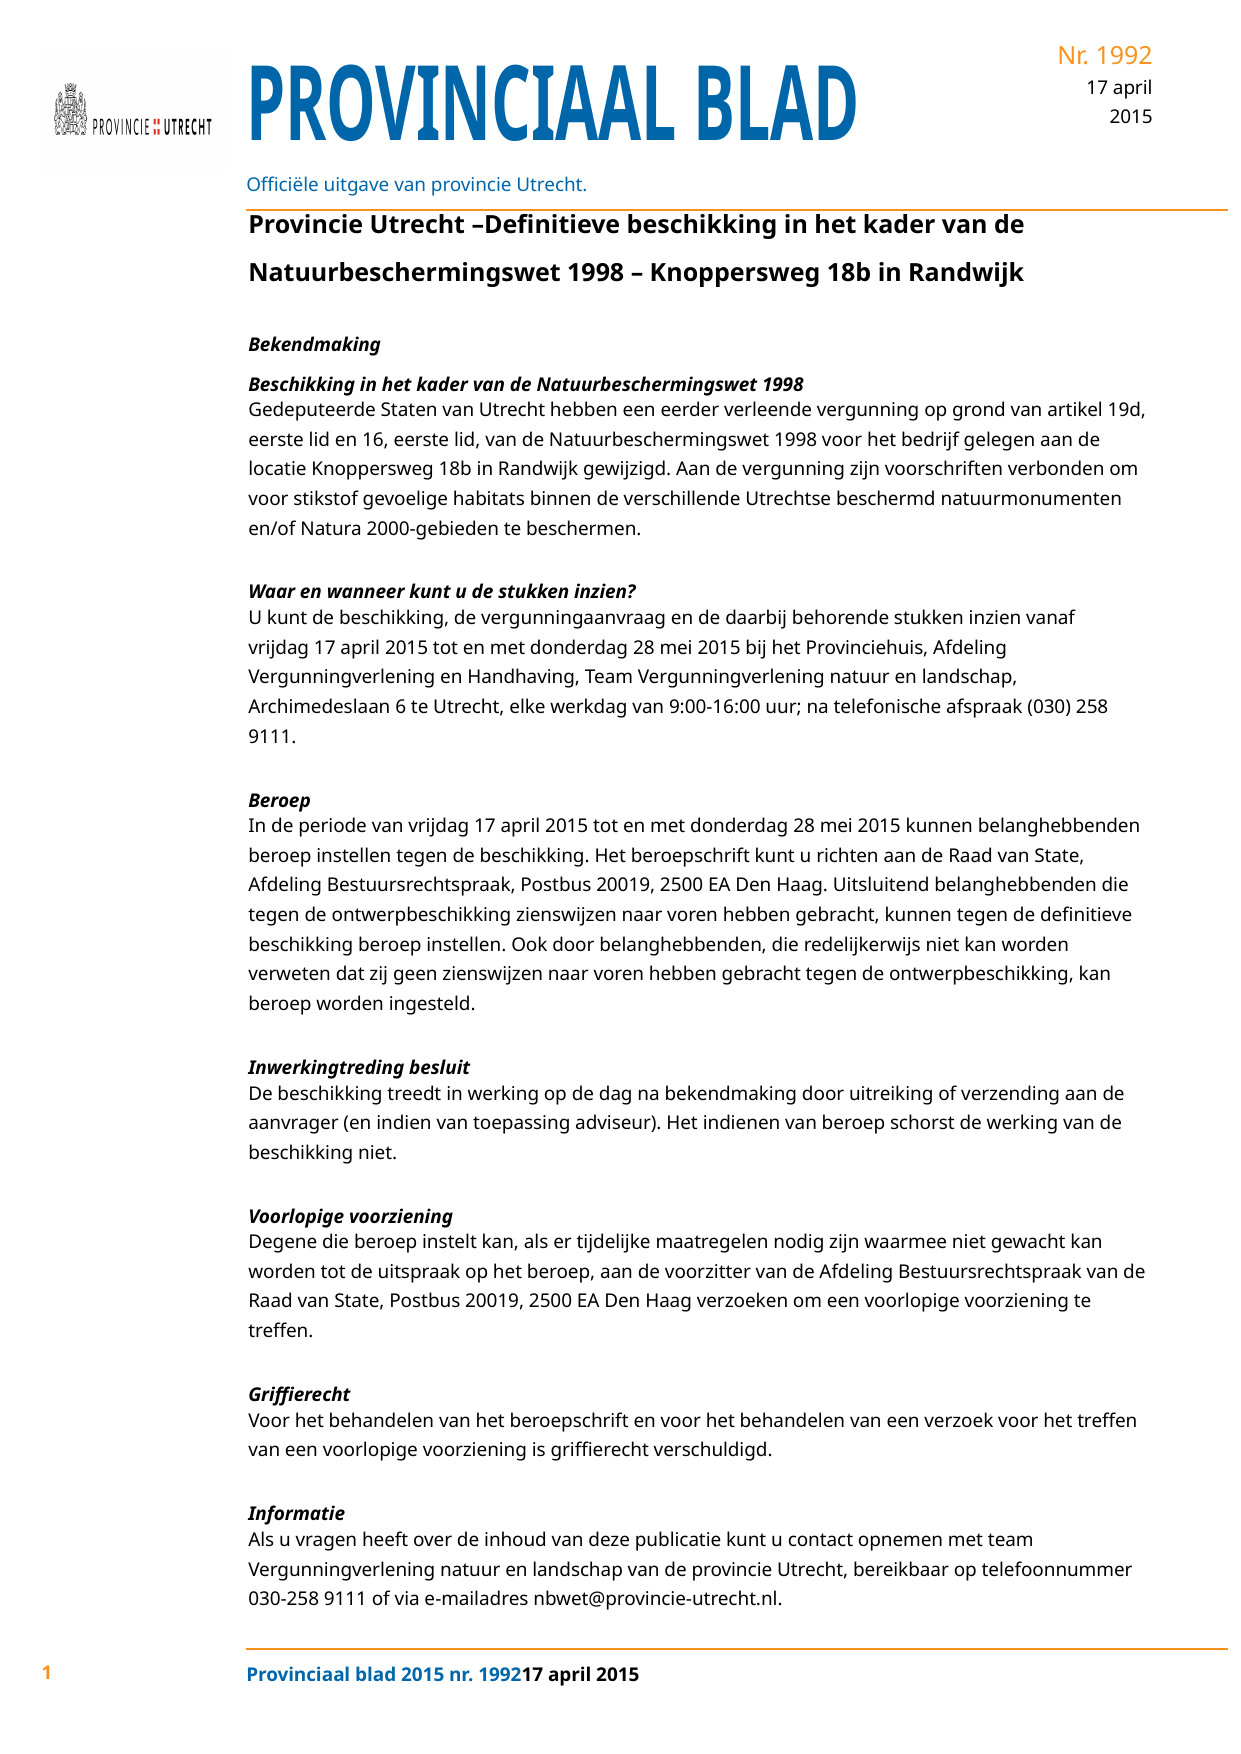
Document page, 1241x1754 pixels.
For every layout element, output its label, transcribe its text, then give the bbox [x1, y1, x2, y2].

text Inwerkingtreding besluit [248, 1054, 1152, 1080]
text Griffierecht [248, 1381, 1152, 1407]
picture [41, 47, 231, 172]
text Degene die beroep instelt kan, als er tijdelijke maatregelen nodig zijn waarmee niet gewacht kan worden tot de uitspraak op het beroep, aan de voorzitter van de Afdeling Bestuursrechtspraak van de Raad van State, Postbus 20019, 2500 EA Den Haag verzoeken om een voorlopige voorziening te treffen. [248, 1228, 1152, 1343]
text Informatie [248, 1501, 1152, 1526]
text Voor het behandelen van het beroepschrift en voor het behandelen van een verzoek voor het treffen van een voorlopige voorziening is griffierecht verschuldigd. [248, 1407, 1152, 1462]
text Provincie Utrecht –Definitieve beschikking in het kader van de Natuurbeschermingswet 1998 – Knoppersweg 18b in Randwijk [248, 211, 1152, 288]
text Als u vragen heeft over de inhoud van deze publicatie kunt u contact opnemen met team Vergunningverlening natuur en landschap van de provincie Utrecht, bereikbaar op telefoonnummer 030-258 9111 of via e-mailadres nbwet@provincie-utrecht.nl. [248, 1526, 1152, 1611]
text Bekendmaking [248, 331, 1152, 357]
text Voorlopige voorziening [248, 1203, 1152, 1228]
text Gedeputeerde Staten van Utrecht hebben een eerder verleende vergunning op grond van artikel 19d, eerste lid en 16, eerste lid, van de Natuurbeschermingswet 1998 voor het bedrijf gelegen aan de locatie Knoppersweg 18b in Randwijk gewijzigd. Aan de vergunning zijn voorschriften verbonden om voor stikstof gevoelige habitats binnen de verschillende Utrechtse beschermd natuurmonumenten en/of Natura 2000-gebieden te beschermen. [248, 396, 1152, 541]
text In de periode van vrijdag 17 april 2015 tot en met donderdag 28 mei 2015 kunnen belanghebbenden beroep instellen tegen de beschikking. Het beroepschrift kunt u richten aan de Raad van State, Afdeling Bestuursrechtspraak, Postbus 20019, 2500 EA Den Haag. Uitsluitend belanghebbenden die tegen de ontwerpbeschikking zienswijzen naar voren hebben gebracht, kunnen tegen de definitieve beschikking beroep instellen. Ook door belanghebbenden, die redelijkerwijs niet kan worden verweten dat zij geen zienswijzen naar voren hebben gebracht tegen de ontwerpbeschikking, kan beroep worden ingesteld. [248, 812, 1152, 1016]
text Beschikking in het kader van de Natuurbeschermingswet 1998 [248, 371, 1152, 396]
text U kunt de beschikking, de vergunningaanvraag en de daarbij behorende stukken inzien vanaf vrijdag 17 april 2015 tot en met donderdag 28 mei 2015 bij het Provinciehuis, Afdeling Vergunningverlening en Handhaving, Team Vergunningverlening natuur en landschap, Archimedeslaan 6 te Utrecht, elke werkdag van 9:00-16:00 uur; na telefonische afspraak (030) 258 9111. [248, 604, 1152, 748]
text De beschikking treedt in werking op de dag na bekendmaking door uitreiking of verzending aan de aanvrager (en indien van toepassing adviseur). Het indienen van beroep schorst de werking van de beschikking niet. [248, 1080, 1152, 1164]
text Beroep [248, 787, 1152, 812]
text Waar en wanneer kunt u de stukken inzien? [248, 579, 1152, 604]
